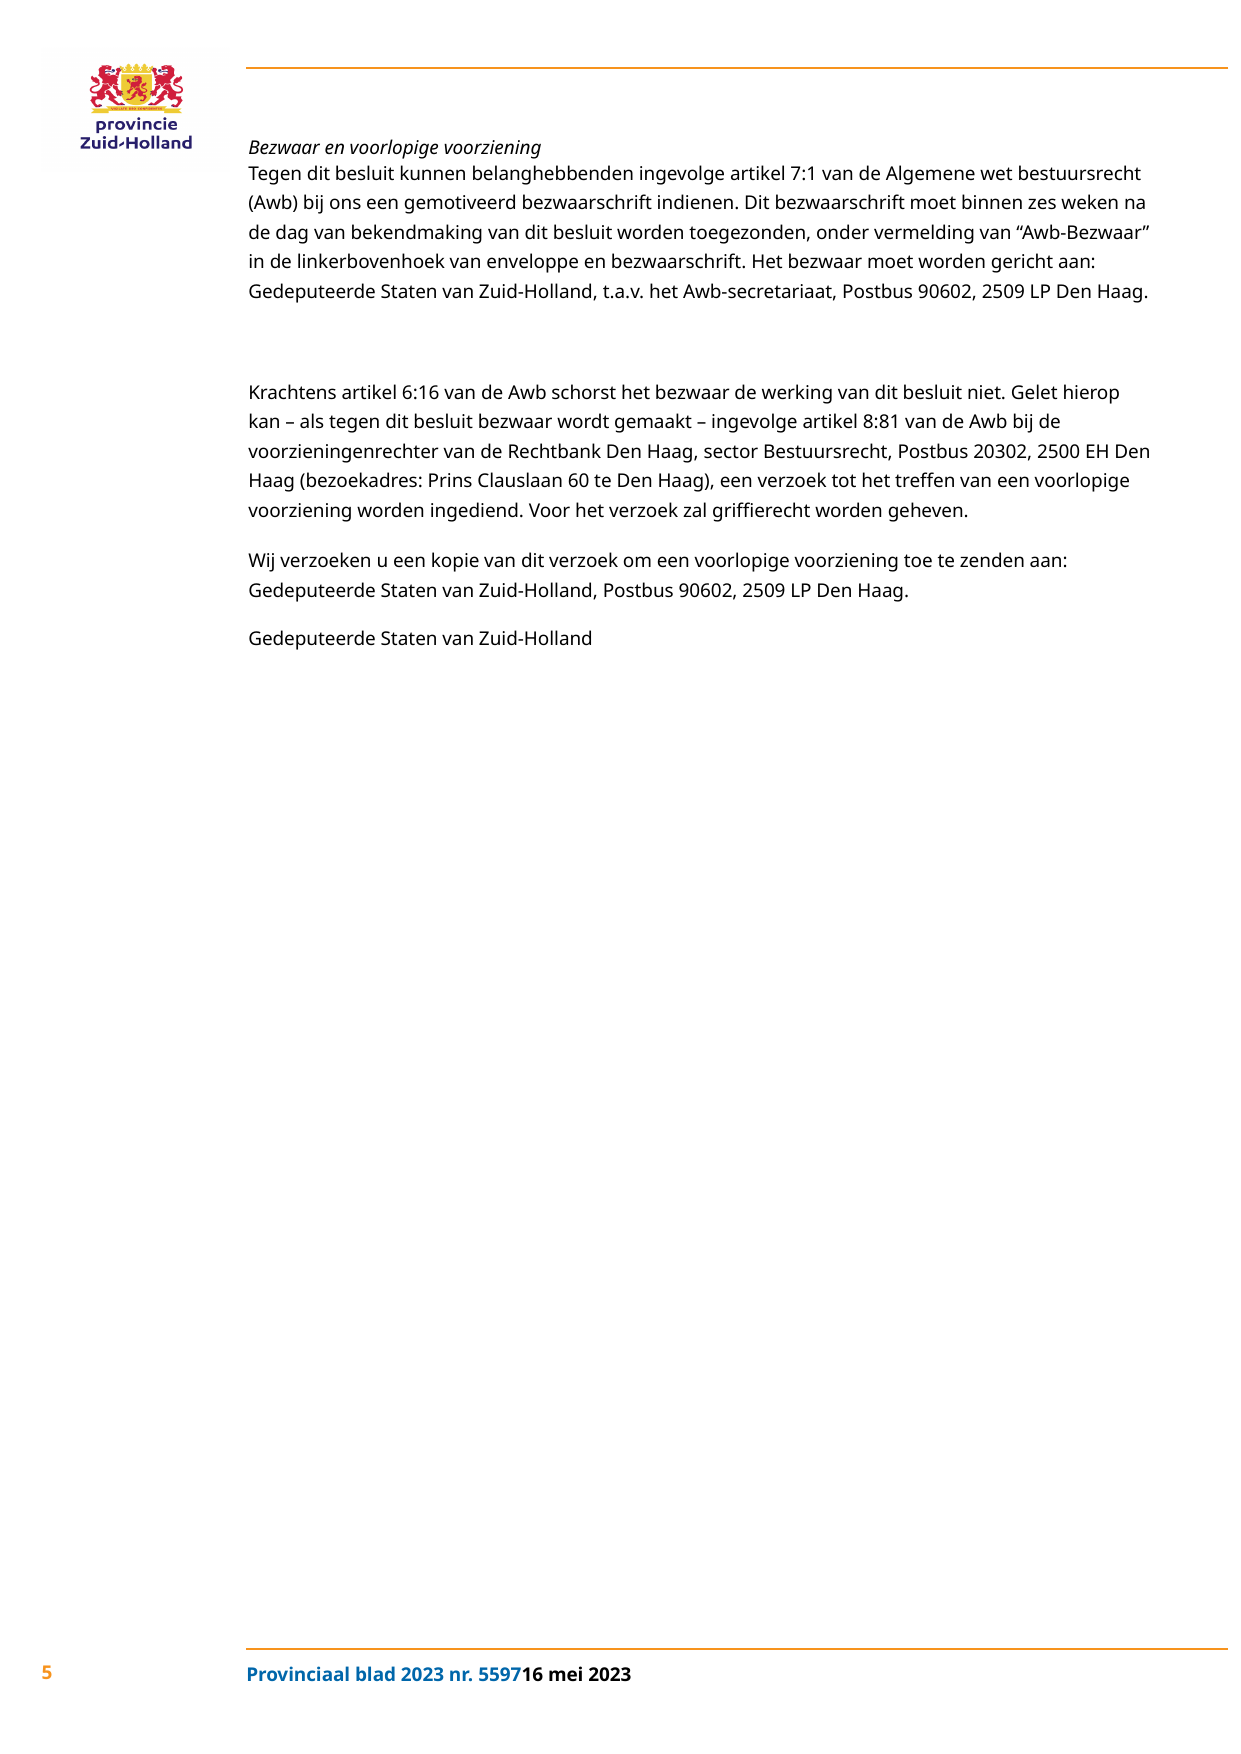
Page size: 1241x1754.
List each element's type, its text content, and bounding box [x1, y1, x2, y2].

picture [41, 47, 231, 172]
text Wij verzoeken u een kopie van dit verzoek om een voorlopige voorziening toe te zenden aan: Gedeputeerde Staten van Zuid-Holland, Postbus 90602, 2509 LP Den Haag. [248, 548, 1152, 603]
text Tegen dit besluit kunnen belanghebbenden ingevolge artikel 7:1 van de Algemene wet bestuursrecht (Awb) bij ons een gemotiveerd bezwaarschrift indienen. Dit bezwaarschrift moet binnen zes weken na de dag van bekendmaking van dit besluit worden toegezonden, onder vermelding van “Awb-Bezwaar” in de linkerbovenhoek van enveloppe en bezwaarschrift. Het bezwaar moet worden gericht aan: Gedeputeerde Staten van Zuid-Holland, t.a.v. het Awb-secretariaat, Postbus 90602, 2509 LP Den Haag. [248, 160, 1152, 304]
text Krachtens artikel 6:16 van de Awb schorst het bezwaar de werking van dit besluit niet. Gelet hierop kan – als tegen dit besluit bezwaar wordt gemaakt – ingevolge artikel 8:81 van de Awb bij de voorzieningenrechter van de Rechtbank Den Haag, sector Bestuursrecht, Postbus 20302, 2500 EH Den Haag (bezoekadres: Prins Clauslaan 60 te Den Haag), een verzoek tot het treffen van een voorlopige voorziening worden ingediend. Voor het verzoek zal griffierecht worden geheven. [248, 379, 1152, 523]
text Bezwaar en voorlopige voorziening [248, 134, 1152, 160]
text Gedeputeerde Staten van Zuid-Holland [248, 625, 1152, 651]
